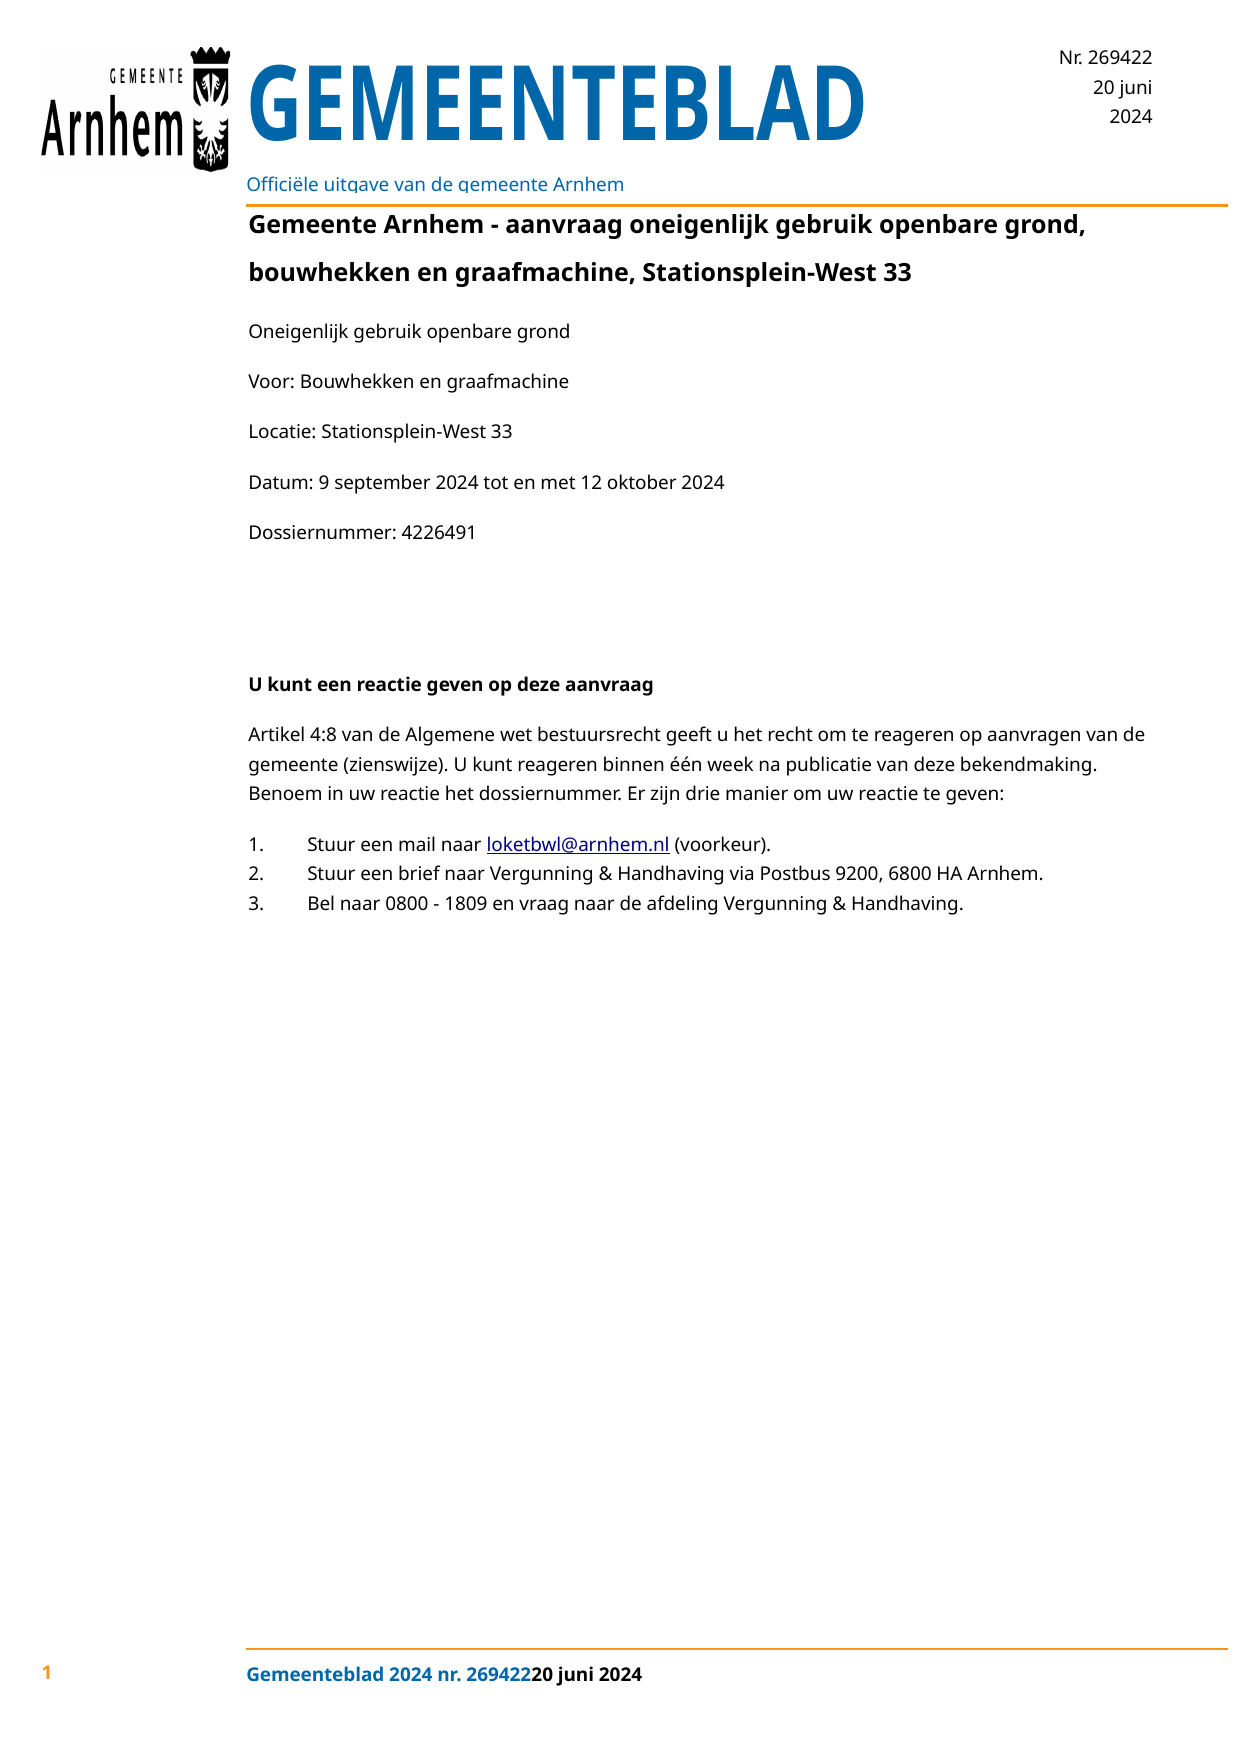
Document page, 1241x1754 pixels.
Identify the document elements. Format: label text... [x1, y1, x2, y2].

text Gemeente Arnhem - aanvraag oneigenlijk gebruik openbare grond, bouwhekken en graafmachine, Stationsplein-West 33 [248, 207, 1152, 288]
text Locatie: Stationsplein-West 33 [248, 419, 1152, 444]
text Oneigenlijk gebruik openbare grond [248, 318, 1152, 344]
text Datum: 9 september 2024 tot en met 12 oktober 2024 [248, 469, 1152, 495]
list Bel naar 0800 - 1809 en vraag naar de afdeling Vergunning & Handhaving. [248, 890, 1152, 916]
text U kunt een reactie geven op deze aanvraag [248, 671, 1152, 697]
list Stuur een mail naar loketbwl@arnhem.nl (voorkeur). [248, 831, 1152, 857]
text Voor: Bouwhekken en graafmachine [248, 368, 1152, 394]
list Stuur een brief naar Vergunning & Handhaving via Postbus 9200, 6800 HA Arnhem. [248, 860, 1152, 886]
picture [41, 47, 231, 172]
text Artikel 4:8 van de Algemene wet bestuursrecht geeft u het recht om te reageren op aanvragen van de gemeente (zienswijze). U kunt reageren binnen één week na publicatie van deze bekendmaking. Benoem in uw reactie het dossiernummer. Er zijn drie manier om uw reactie te geven: [248, 721, 1152, 806]
text Dossiernummer: 4226491 [248, 519, 1152, 545]
